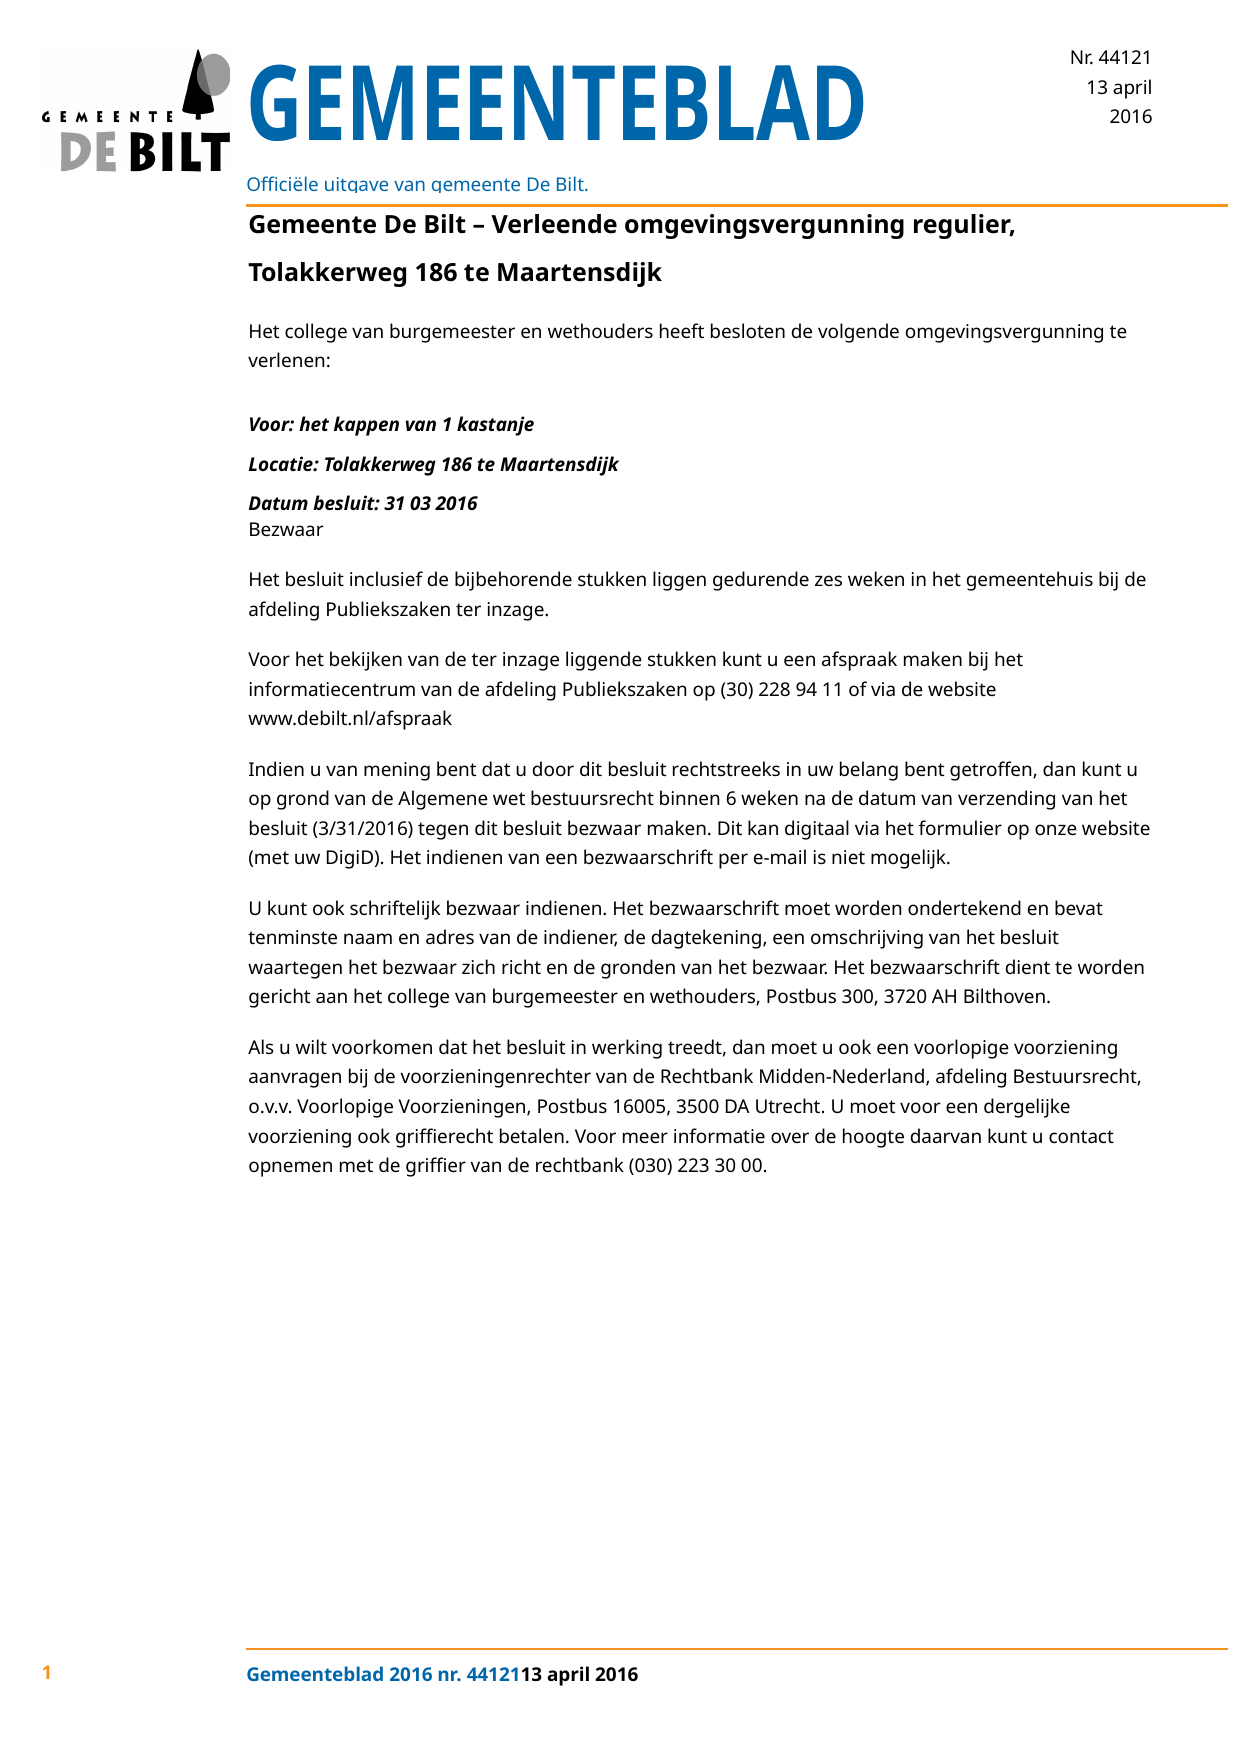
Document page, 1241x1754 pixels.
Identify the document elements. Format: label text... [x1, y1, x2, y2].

text Bezwaar [248, 516, 1152, 541]
text Het college van burgemeester en wethouders heeft besloten de volgende omgevingsvergunning te verlenen: [248, 318, 1152, 373]
text Gemeente De Bilt – Verleende omgevingsvergunning regulier, Tolakkerweg 186 te Maartensdijk [248, 207, 1152, 288]
text Als u wilt voorkomen dat het besluit in werking treedt, dan moet u ook een voorlopige voorziening aanvragen bij de voorzieningenrechter van de Rechtbank Midden-Nederland, afdeling Bestuursrecht, o.v.v. Voorlopige Voorzieningen, Postbus 16005, 3500 DA Utrecht. U moet voor een dergelijke voorziening ook griffierecht betalen. Voor meer informatie over de hoogte daarvan kunt u contact opnemen met de griffier van de rechtbank (030) 223 30 00. [248, 1034, 1152, 1178]
text Voor: het kappen van 1 kastanje [248, 411, 1152, 437]
picture [41, 47, 231, 172]
text Datum besluit: 31 03 2016 [248, 490, 1152, 516]
text Locatie: Tolakkerweg 186 te Maartensdijk [248, 451, 1152, 476]
text U kunt ook schriftelijk bezwaar indienen. Het bezwaarschrift moet worden ondertekend en bevat tenminste naam en adres van de indiener, de dagtekening, een omschrijving van het besluit waartegen het bezwaar zich richt en de gronden van het bezwaar. Het bezwaarschrift dient te worden gericht aan het college van burgemeester en wethouders, Postbus 300, 3720 AH Bilthoven. [248, 895, 1152, 1009]
text Het besluit inclusief de bijbehorende stukken liggen gedurende zes weken in het gemeentehuis bij de afdeling Publiekszaken ter inzage. [248, 566, 1152, 621]
text Indien u van mening bent dat u door dit besluit rechtstreeks in uw belang bent getroffen, dan kunt u op grond van de Algemene wet bestuursrecht binnen 6 weken na de datum van verzending van het besluit (3/31/2016) tegen dit besluit bezwaar maken. Dit kan digitaal via het formulier op onze website (met uw DigiD). Het indienen van een bezwaarschrift per e-mail is niet mogelijk. [248, 756, 1152, 870]
text Voor het bekijken van de ter inzage liggende stukken kunt u een afspraak maken bij het informatiecentrum van de afdeling Publiekszaken op (30) 228 94 11 of via de website www.debilt.nl/afspraak [248, 646, 1152, 731]
